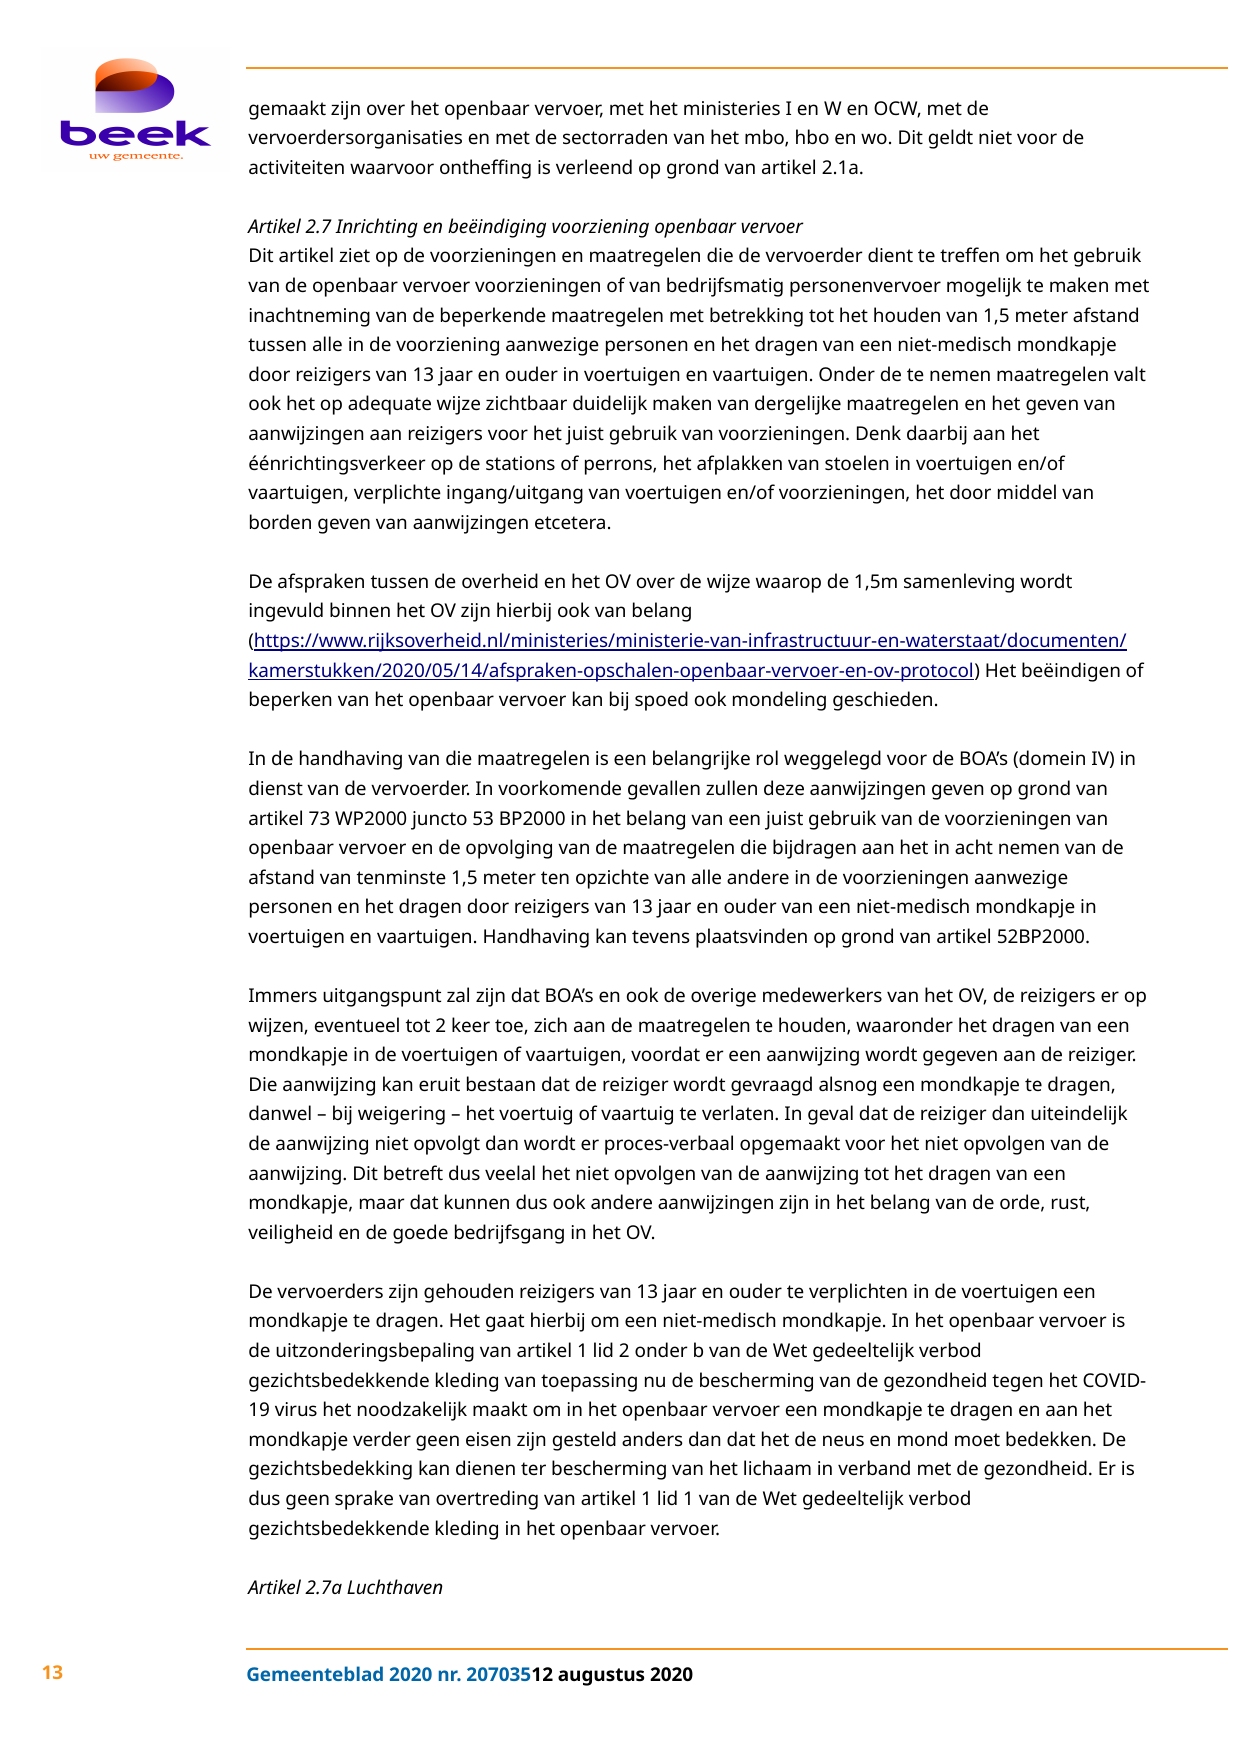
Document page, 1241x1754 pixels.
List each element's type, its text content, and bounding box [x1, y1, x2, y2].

text Immers uitgangspunt zal zijn dat BOA’s en ook de overige medewerkers van het OV, de reizigers er op wijzen, eventueel tot 2 keer toe, zich aan de maatregelen te houden, waaronder het dragen van een mondkapje in de voertuigen of vaartuigen, voordat er een aanwijzing wordt gegeven aan de reiziger. Die aanwijzing kan eruit bestaan dat de reiziger wordt gevraagd alsnog een mondkapje te dragen, danwel – bij weigering – het voertuig of vaartuig te verlaten. In geval dat de reiziger dan uiteindelijk de aanwijzing niet opvolgt dan wordt er proces-verbaal opgemaakt voor het niet opvolgen van de aanwijzing. Dit betreft dus veelal het niet opvolgen van de aanwijzing tot het dragen van een mondkapje, maar dat kunnen dus ook andere aanwijzingen zijn in het belang van de orde, rust, veiligheid en de goede bedrijfsgang in het OV. [248, 982, 1152, 1245]
text Dit artikel ziet op de voorzieningen en maatregelen die de vervoerder dient te treffen om het gebruik van de openbaar vervoer voorzieningen of van bedrijfsmatig personenvervoer mogelijk te maken met inachtneming van de beperkende maatregelen met betrekking tot het houden van 1,5 meter afstand tussen alle in de voorziening aanwezige personen en het dragen van een niet-medisch mondkapje door reizigers van 13 jaar en ouder in voertuigen en vaartuigen. Onder de te nemen maatregelen valt ook het op adequate wijze zichtbaar duidelijk maken van dergelijke maatregelen en het geven van aanwijzingen aan reizigers voor het juist gebruik van voorzieningen. Denk daarbij aan het éénrichtingsverkeer op de stations of perrons, het afplakken van stoelen in voertuigen en/of vaartuigen, verplichte ingang/uitgang van voertuigen en/of voorzieningen, het door middel van borden geven van aanwijzingen etcetera. [248, 243, 1152, 535]
text De afspraken tussen de overheid en het OV over de wijze waarop de 1,5m samenleving wordt ingevuld binnen het OV zijn hierbij ook van belang (https://www.rijksoverheid.nl/ministeries/ministerie-van-infrastructuur-en-waterstaat/documenten/kamerstukken/2020/05/14/afspraken-opschalen-openbaar-vervoer-en-ov-protocol) Het beëindigen of beperken van het openbaar vervoer kan bij spoed ook mondeling geschieden. [248, 568, 1152, 712]
text In de handhaving van die maatregelen is een belangrijke rol weggelegd voor de BOA’s (domein IV) in dienst van de vervoerder. In voorkomende gevallen zullen deze aanwijzingen geven op grond van artikel 73 WP2000 juncto 53 BP2000 in het belang van een juist gebruik van de voorzieningen van openbaar vervoer en de opvolging van de maatregelen die bijdragen aan het in acht nemen van de afstand van tenminste 1,5 meter ten opzichte van alle andere in de voorzieningen aanwezige personen en het dragen door reizigers van 13 jaar en ouder van een niet-medisch mondkapje in voertuigen en vaartuigen. Handhaving kan tevens plaatsvinden op grond van artikel 52BP2000. [248, 746, 1152, 949]
text De vervoerders zijn gehouden reizigers van 13 jaar en ouder te verplichten in de voertuigen een mondkapje te dragen. Het gaat hierbij om een niet-medisch mondkapje. In het openbaar vervoer is de uitzonderingsbepaling van artikel 1 lid 2 onder b van de Wet gedeeltelijk verbod gezichtsbedekkende kleding van toepassing nu de bescherming van de gezondheid tegen het COVID-19 virus het noodzakelijk maakt om in het openbaar vervoer een mondkapje te dragen en aan het mondkapje verder geen eisen zijn gesteld anders dan dat het de neus en mond moet bedekken. De gezichtsbedekking kan dienen ter bescherming van het lichaam in verband met de gezondheid. Er is dus geen sprake van overtreding van artikel 1 lid 1 van de Wet gedeeltelijk verbod gezichtsbedekkende kleding in het openbaar vervoer. [248, 1278, 1152, 1541]
text gemaakt zijn over het openbaar vervoer, met het ministeries I en W en OCW, met de vervoerdersorganisaties en met de sectorraden van het mbo, hbo en wo. Dit geldt niet voor de activiteiten waarvoor ontheffing is verleend op grond van artikel 2.1a. [248, 95, 1152, 180]
text Artikel 2.7 Inrichting en beëindiging voorziening openbaar vervoer [248, 213, 1152, 239]
picture [41, 47, 231, 172]
text Artikel 2.7a Luchthaven [248, 1574, 1152, 1600]
